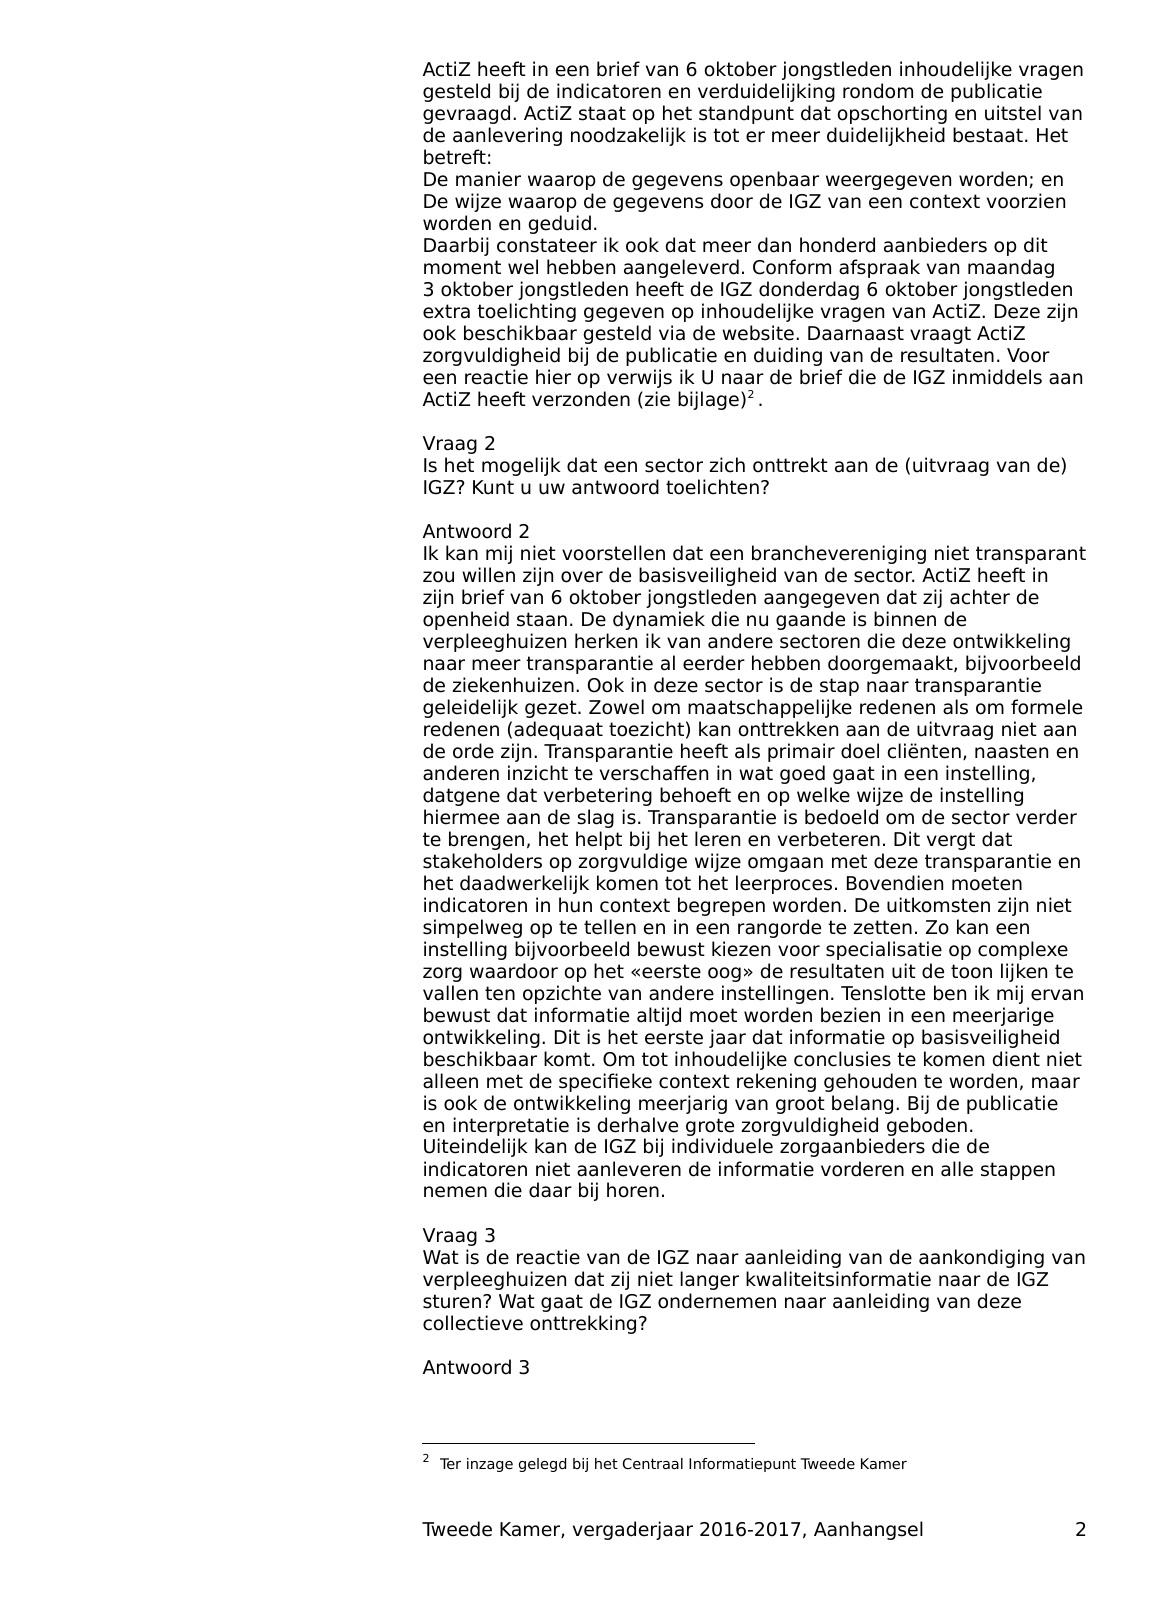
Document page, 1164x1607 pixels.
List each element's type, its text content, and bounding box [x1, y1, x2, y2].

text Is het mogelijk dat een sector zich onttrekt aan de (uitvraag van de) IGZ? Kunt u uw antwoord toelichten? [422, 455, 1087, 499]
text Vraag 2 [422, 433, 1087, 455]
text De manier waarop de gegevens openbaar weergegeven worden; en [422, 169, 1087, 191]
text Vraag 3 [422, 1224, 1087, 1247]
text Antwoord 2 [422, 521, 1087, 543]
text De wijze waarop de gegevens door de IGZ van een context voorzien worden en geduid. [422, 191, 1087, 235]
text Daarbij constateer ik ook dat meer dan honderd aanbieders op dit moment wel hebben aangeleverd. Conform afspraak van maandag 3 oktober jongstleden heeft de IGZ donderdag 6 oktober jongstleden extra toelichting gegeven op inhoudelijke vragen van ActiZ. Deze zijn ook beschikbaar gesteld via de website. Daarnaast vraagt ActiZ zorgvuldigheid bij de publicatie en duiding van de resultaten. Voor een reactie hier op verwijs ik U naar de brief die de IGZ inmiddels aan ActiZ heeft verzonden (zie bijlage). [422, 235, 1087, 411]
text Ter inzage gelegd bij het Centraal Informatiepunt Tweede Kamer [422, 1452, 1087, 1474]
text Antwoord 3 [422, 1357, 1087, 1379]
text Wat is de reactie van de IGZ naar aanleiding van de aankondiging van verpleeghuizen dat zij niet langer kwaliteitsinformatie naar de IGZ sturen? Wat gaat de IGZ ondernemen naar aanleiding van deze collectieve onttrekking? [422, 1247, 1087, 1334]
text Ik kan mij niet voorstellen dat een branchevereniging niet transparant zou willen zijn over de basisveiligheid van de sector. ActiZ heeft in zijn brief van 6 oktober jongstleden aangegeven dat zij achter de openheid staan. De dynamiek die nu gaande is binnen de verpleeghuizen herken ik van andere sectoren die deze ontwikkeling naar meer transparantie al eerder hebben doorgemaakt, bijvoorbeeld de ziekenhuizen. Ook in deze sector is de stap naar transparantie geleidelijk gezet. Zowel om maatschappelijke redenen als om formele redenen (adequaat toezicht) kan onttrekken aan de uitvraag niet aan de orde zijn. Transparantie heeft als primair doel cliënten, naasten en anderen inzicht te verschaffen in wat goed gaat in een instelling, datgene dat verbetering behoeft en op welke wijze de instelling hiermee aan de slag is. Transparantie is bedoeld om de sector verder te brengen, het helpt bij het leren en verbeteren. Dit vergt dat stakeholders op zorgvuldige wijze omgaan met deze transparantie en het daadwerkelijk komen tot het leerproces. Bovendien moeten indicatoren in hun context begrepen worden. De uitkomsten zijn niet simpelweg op te tellen en in een rangorde te zetten. Zo kan een instelling bijvoorbeeld bewust kiezen voor specialisatie op complexe zorg waardoor op het «eerste oog» de resultaten uit de toon lijken te vallen ten opzichte van andere instellingen. Tenslotte ben ik mij ervan bewust dat informatie altijd moet worden bezien in een meerjarige ontwikkeling. Dit is het eerste jaar dat informatie op basisveiligheid beschikbaar komt. Om tot inhoudelijke conclusies te komen dient niet alleen met de specifieke context rekening gehouden te worden, maar is ook de ontwikkeling meerjarig van groot belang. Bij de publicatie en interpretatie is derhalve grote zorgvuldigheid geboden. [422, 543, 1087, 1136]
text Uiteindelijk kan de IGZ bij individuele zorgaanbieders die de indicatoren niet aanleveren de informatie vorderen en alle stappen nemen die daar bij horen. [422, 1136, 1087, 1202]
text ActiZ heeft in een brief van 6 oktober jongstleden inhoudelijke vragen gesteld bij de indicatoren en verduidelijking rondom de publicatie gevraagd. ActiZ staat op het standpunt dat opschorting en uitstel van de aanlevering noodzakelijk is tot er meer duidelijkheid bestaat. Het betreft: [422, 59, 1087, 169]
